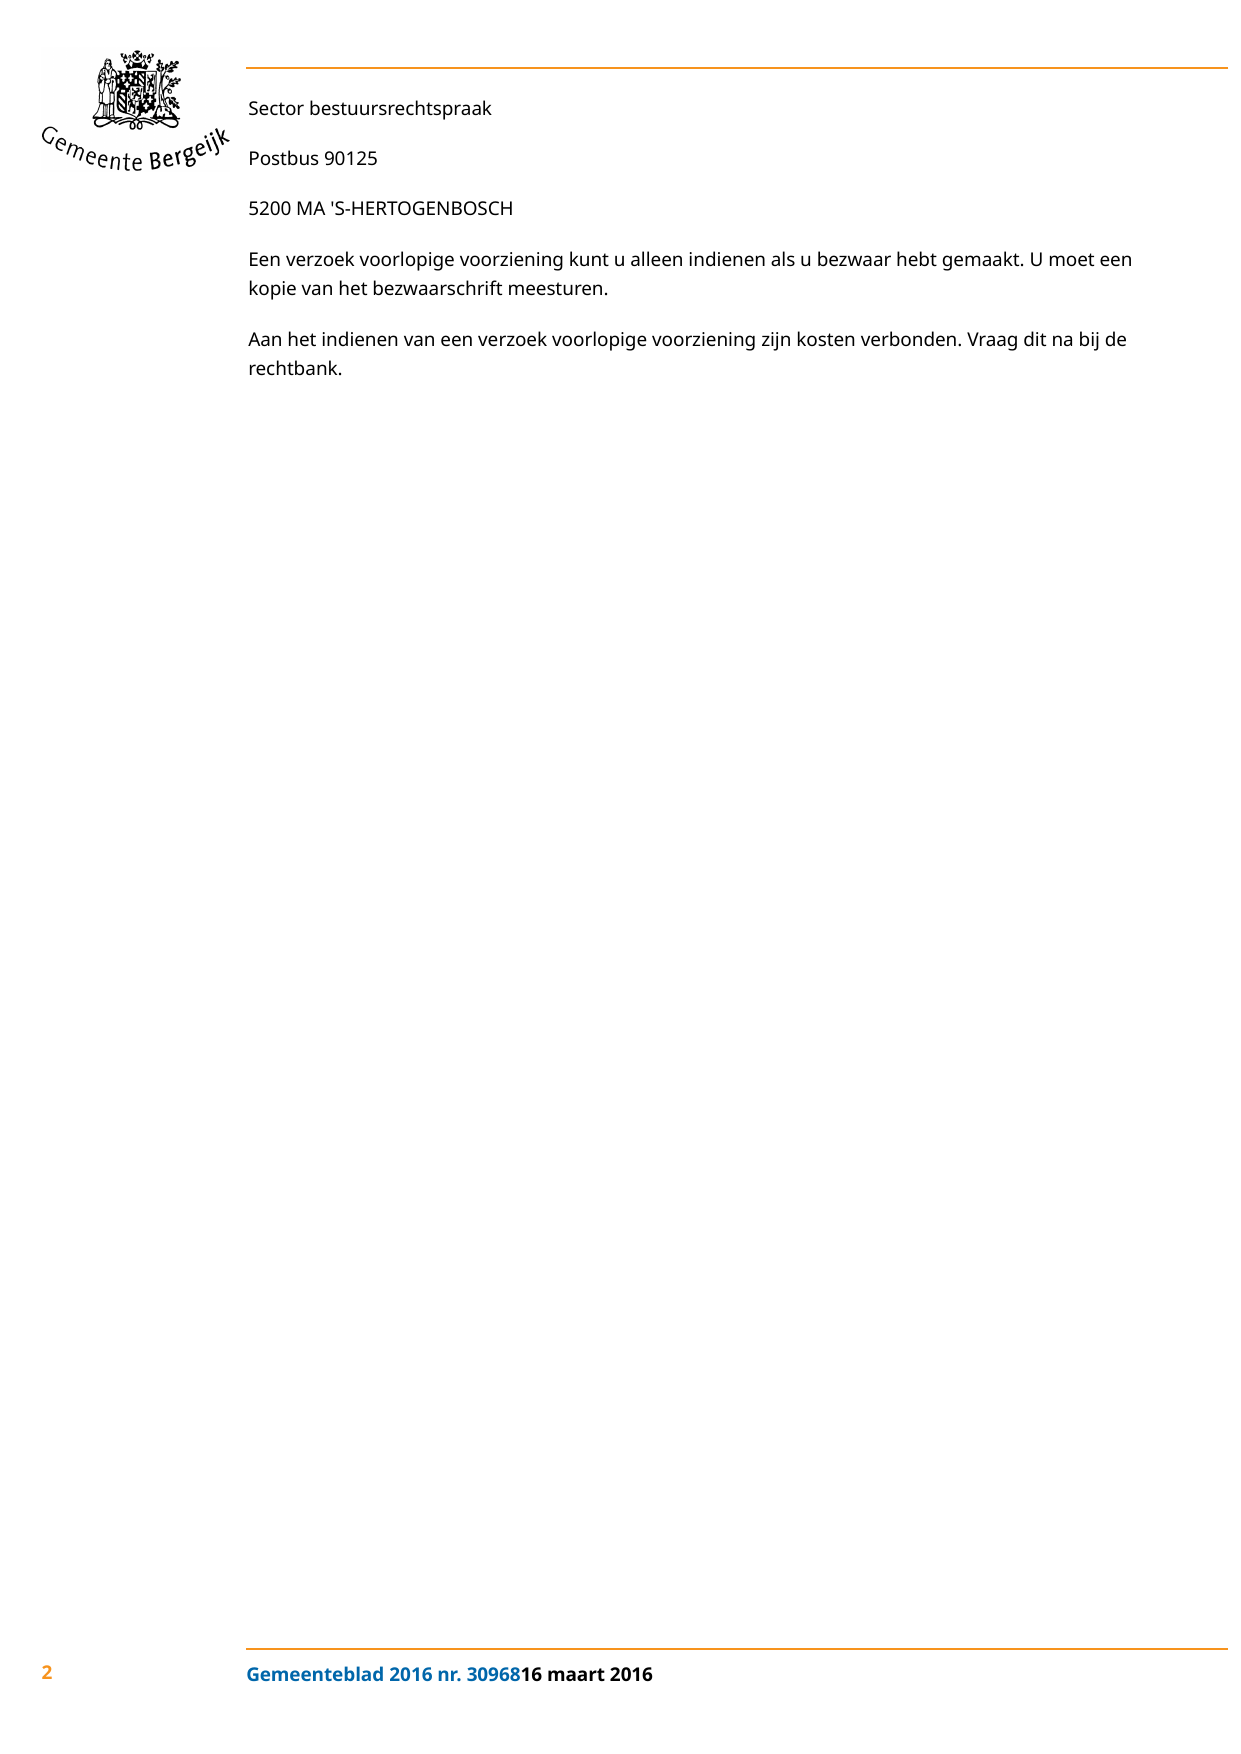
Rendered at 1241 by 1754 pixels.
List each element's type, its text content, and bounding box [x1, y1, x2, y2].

text Aan het indienen van een verzoek voorlopige voorziening zijn kosten verbonden. Vraag dit na bij de rechtbank. [248, 326, 1152, 381]
text 5200 MA 'S-HERTOGENBOSCH [248, 196, 1152, 221]
text Een verzoek voorlopige voorziening kunt u alleen indienen als u bezwaar hebt gemaakt. U moet een kopie van het bezwaarschrift meesturen. [248, 246, 1152, 301]
text Sector bestuursrechtspraak [248, 95, 1152, 121]
picture [41, 47, 231, 172]
text Postbus 90125 [248, 145, 1152, 171]
